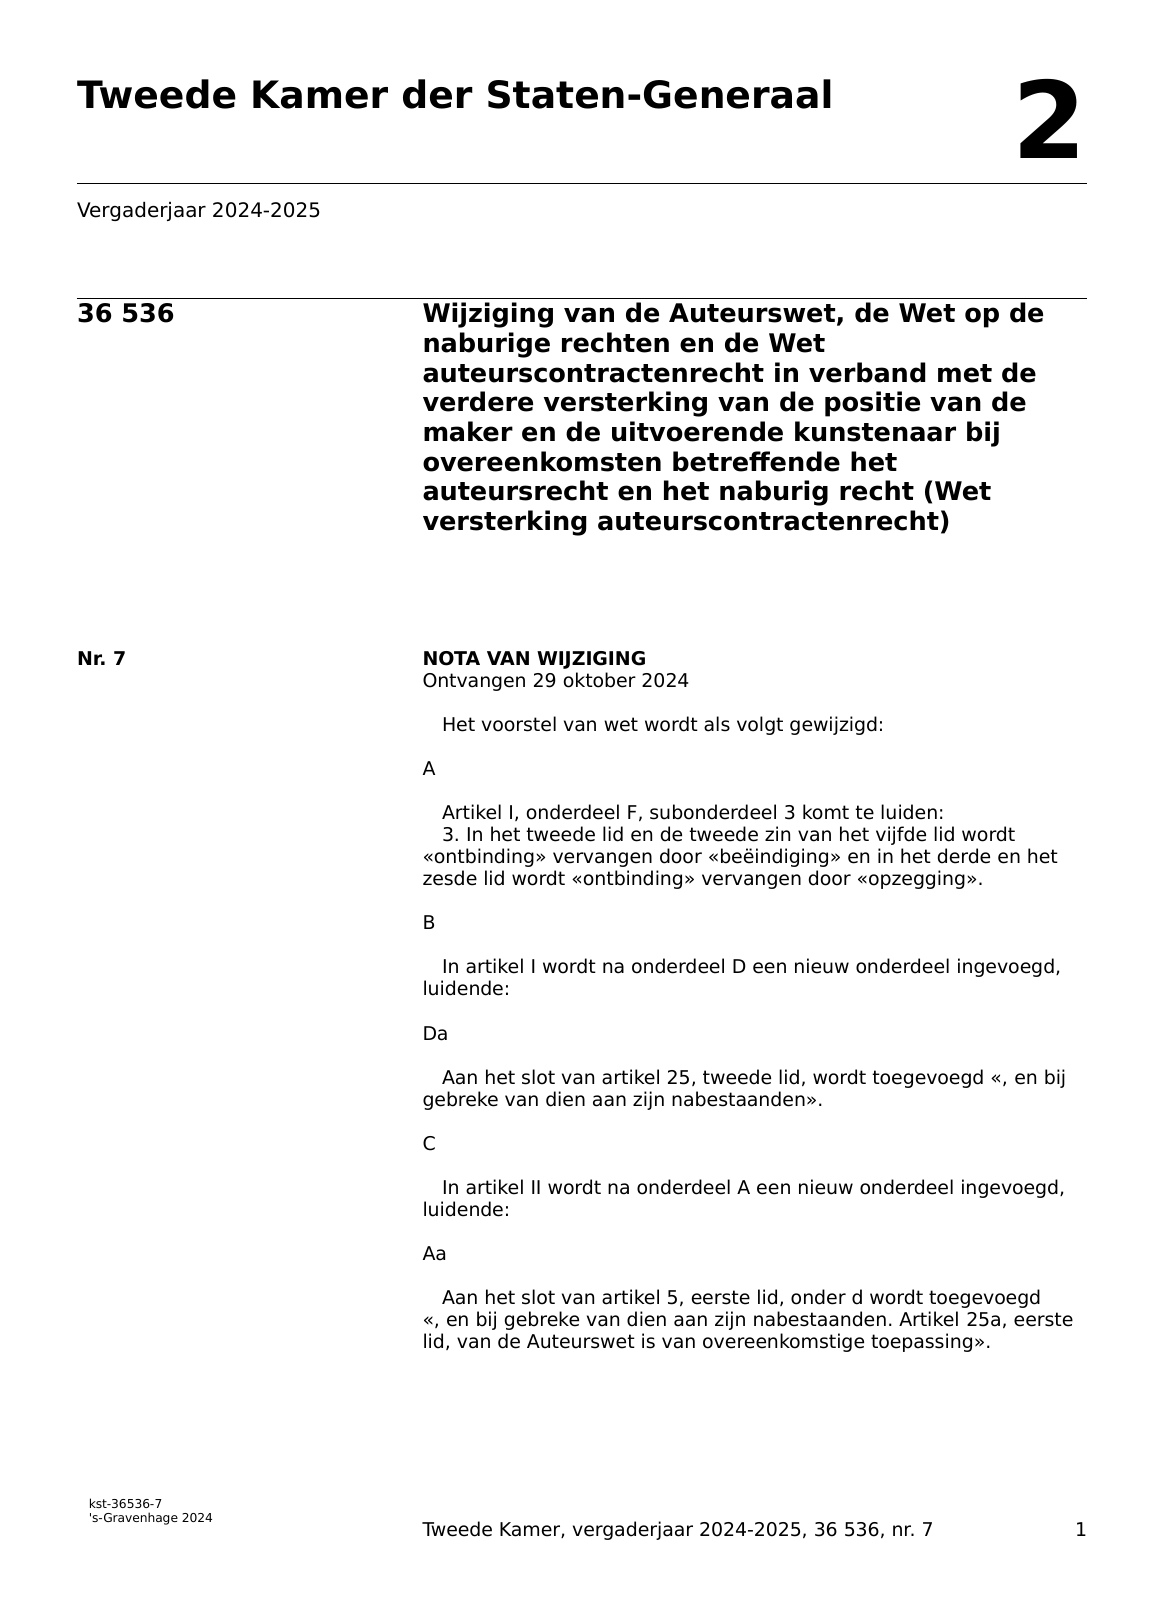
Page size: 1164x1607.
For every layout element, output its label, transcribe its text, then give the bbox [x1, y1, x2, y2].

table_header Tweede Kamer der Staten-Generaal [77, 59, 886, 183]
text Aan het slot van artikel 25, tweede lid, wordt toegevoegd «, en bij gebreke van dien aan zijn nabestaanden». [422, 1067, 1087, 1111]
text In artikel I wordt na onderdeel D een nieuw onderdeel ingevoegd, luidende: [422, 956, 1087, 1000]
subtitle B [422, 912, 1087, 934]
text kst-36536-7 [88, 1497, 323, 1511]
subtitle A [422, 758, 1087, 780]
text Ontvangen 29 oktober 2024 [422, 669, 1087, 691]
text Aan het slot van artikel 5, eerste lid, onder d wordt toegevoegd «, en bij gebreke van dien aan zijn nabestaanden. Artikel 25a, eerste lid, van de Auteurswet is van overeenkomstige toepassing». [422, 1287, 1087, 1353]
subtitle C [422, 1133, 1087, 1155]
text Het voorstel van wet wordt als volgt gewijzigd: [422, 714, 1087, 736]
subtitle Aa [422, 1243, 1087, 1265]
text In artikel II wordt na onderdeel A een nieuw onderdeel ingevoegd, luidende: [422, 1177, 1087, 1221]
text Artikel I, onderdeel F, subonderdeel 3 komt te luiden: [422, 802, 1087, 824]
table_header 2 [886, 59, 1087, 183]
table_cell Vergaderjaar 2024-2025 [77, 184, 1087, 298]
text 3. In het tweede lid en de tweede zin van het vijfde lid wordt «ontbinding» vervangen door «beëindiging» en in het derde en het zesde lid wordt «ontbinding» vervangen door «opzegging». [422, 824, 1087, 890]
subtitle 36 536 Wijziging van de Auteurswet, de Wet op de naburige rechten en de Wet auteurscontractenrecht in verband met de verdere versterking van de positie van de maker en de uitvoerende kunstenaar bij overeenkomsten betreffende het auteursrecht en het naburig recht (Wet versterking auteurscontractenrecht) [77, 299, 1087, 536]
subtitle Da [422, 1022, 1087, 1044]
text 's-Gravenhage 2024 [88, 1511, 323, 1525]
subtitle Nr. 7 NOTA VAN WIJZIGING [77, 647, 1087, 669]
